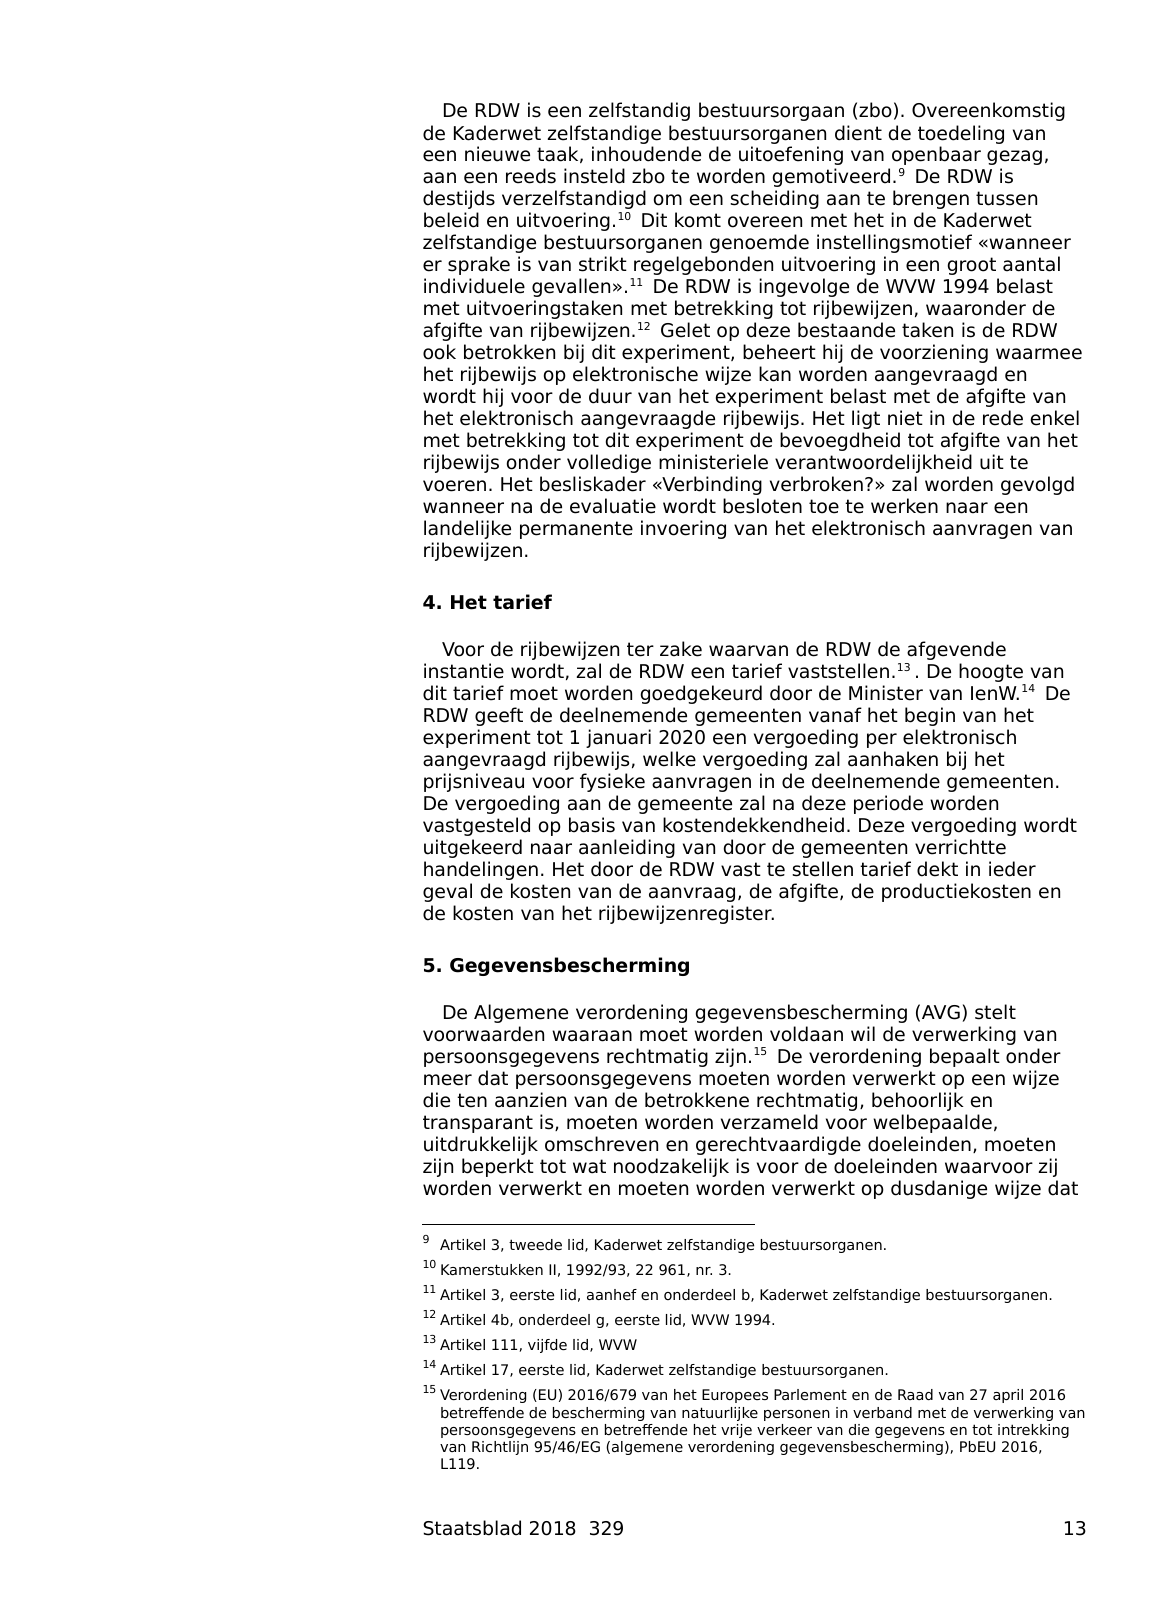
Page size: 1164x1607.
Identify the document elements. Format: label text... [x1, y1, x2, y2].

text Artikel 3, eerste lid, aanhef en onderdeel b, Kaderwet zelfstandige bestuursorganen. [422, 1283, 1087, 1305]
text Kamerstukken II, 1992/93, 22 961, nr. 3. [422, 1258, 1087, 1280]
subtitle 4. Het tarief [422, 592, 1087, 614]
text Artikel 4b, onderdeel g, eerste lid, WVW 1994. [422, 1308, 1087, 1330]
text Artikel 111, vijfde lid, WVW [422, 1333, 1087, 1355]
text De RDW is een zelfstandig bestuursorgaan (zbo). Overeenkomstig de Kaderwet zelfstandige bestuursorganen dient de toedeling van een nieuwe taak, inhoudende de uitoefening van openbaar gezag, aan een reeds insteld zbo te worden gemotiveerd. De RDW is destijds verzelfstandigd om een scheiding aan te brengen tussen beleid en uitvoering. Dit komt overeen met het in de Kaderwet zelfstandige bestuursorganen genoemde instellingsmotief «wanneer er sprake is van strikt regelgebonden uitvoering in een groot aantal individuele gevallen». De RDW is ingevolge de WVW 1994 belast met uitvoeringstaken met betrekking tot rijbewijzen, waaronder de afgifte van rijbewijzen. Gelet op deze bestaande taken is de RDW ook betrokken bij dit experiment, beheert hij de voorziening waarmee het rijbewijs op elektronische wijze kan worden aangevraagd en wordt hij voor de duur van het experiment belast met de afgifte van het elektronisch aangevraagde rijbewijs. Het ligt niet in de rede enkel met betrekking tot dit experiment de bevoegdheid tot afgifte van het rijbewijs onder volledige ministeriele verantwoordelijkheid uit te voeren. Het besliskader «Verbinding verbroken?» zal worden gevolgd wanneer na de evaluatie wordt besloten toe te werken naar een landelijke permanente invoering van het elektronisch aanvragen van rijbewijzen. [422, 100, 1087, 562]
subtitle 5. Gegevensbescherming [422, 955, 1087, 977]
text Artikel 17, eerste lid, Kaderwet zelfstandige bestuursorganen. [422, 1358, 1087, 1380]
text Artikel 3, tweede lid, Kaderwet zelfstandige bestuursorganen. [422, 1233, 1087, 1255]
text De Algemene verordening gegevensbescherming (AVG) stelt voorwaarden waaraan moet worden voldaan wil de verwerking van persoonsgegevens rechtmatig zijn. De verordening bepaalt onder meer dat persoonsgegevens moeten worden verwerkt op een wijze die ten aanzien van de betrokkene rechtmatig, behoorlijk en transparant is, moeten worden verzameld voor welbepaalde, uitdrukkelijk omschreven en gerechtvaardigde doeleinden, moeten zijn beperkt tot wat noodzakelijk is voor de doeleinden waarvoor zij worden verwerkt en moeten worden verwerkt op dusdanige wijze dat [422, 1002, 1087, 1199]
text Voor de rijbewijzen ter zake waarvan de RDW de afgevende instantie wordt, zal de RDW een tarief vaststellen.. De hoogte van dit tarief moet worden goedgekeurd door de Minister van IenW. De RDW geeft de deelnemende gemeenten vanaf het begin van het experiment tot 1 januari 2020 een vergoeding per elektronisch aangevraagd rijbewijs, welke vergoeding zal aanhaken bij het prijsniveau voor fysieke aanvragen in de deelnemende gemeenten. De vergoeding aan de gemeente zal na deze periode worden vastgesteld op basis van kostendekkendheid. Deze vergoeding wordt uitgekeerd naar aanleiding van door de gemeenten verrichtte handelingen. Het door de RDW vast te stellen tarief dekt in ieder geval de kosten van de aanvraag, de afgifte, de productiekosten en de kosten van het rijbewijzenregister. [422, 639, 1087, 925]
text Verordening (EU) 2016/679 van het Europees Parlement en de Raad van 27 april 2016 betreffende de bescherming van natuurlijke personen in verband met de verwerking van persoonsgegevens en betreffende het vrije verkeer van die gegevens en tot intrekking van Richtlijn 95/46/EG (algemene verordening gegevensbescherming), PbEU 2016, L119. [422, 1383, 1087, 1473]
